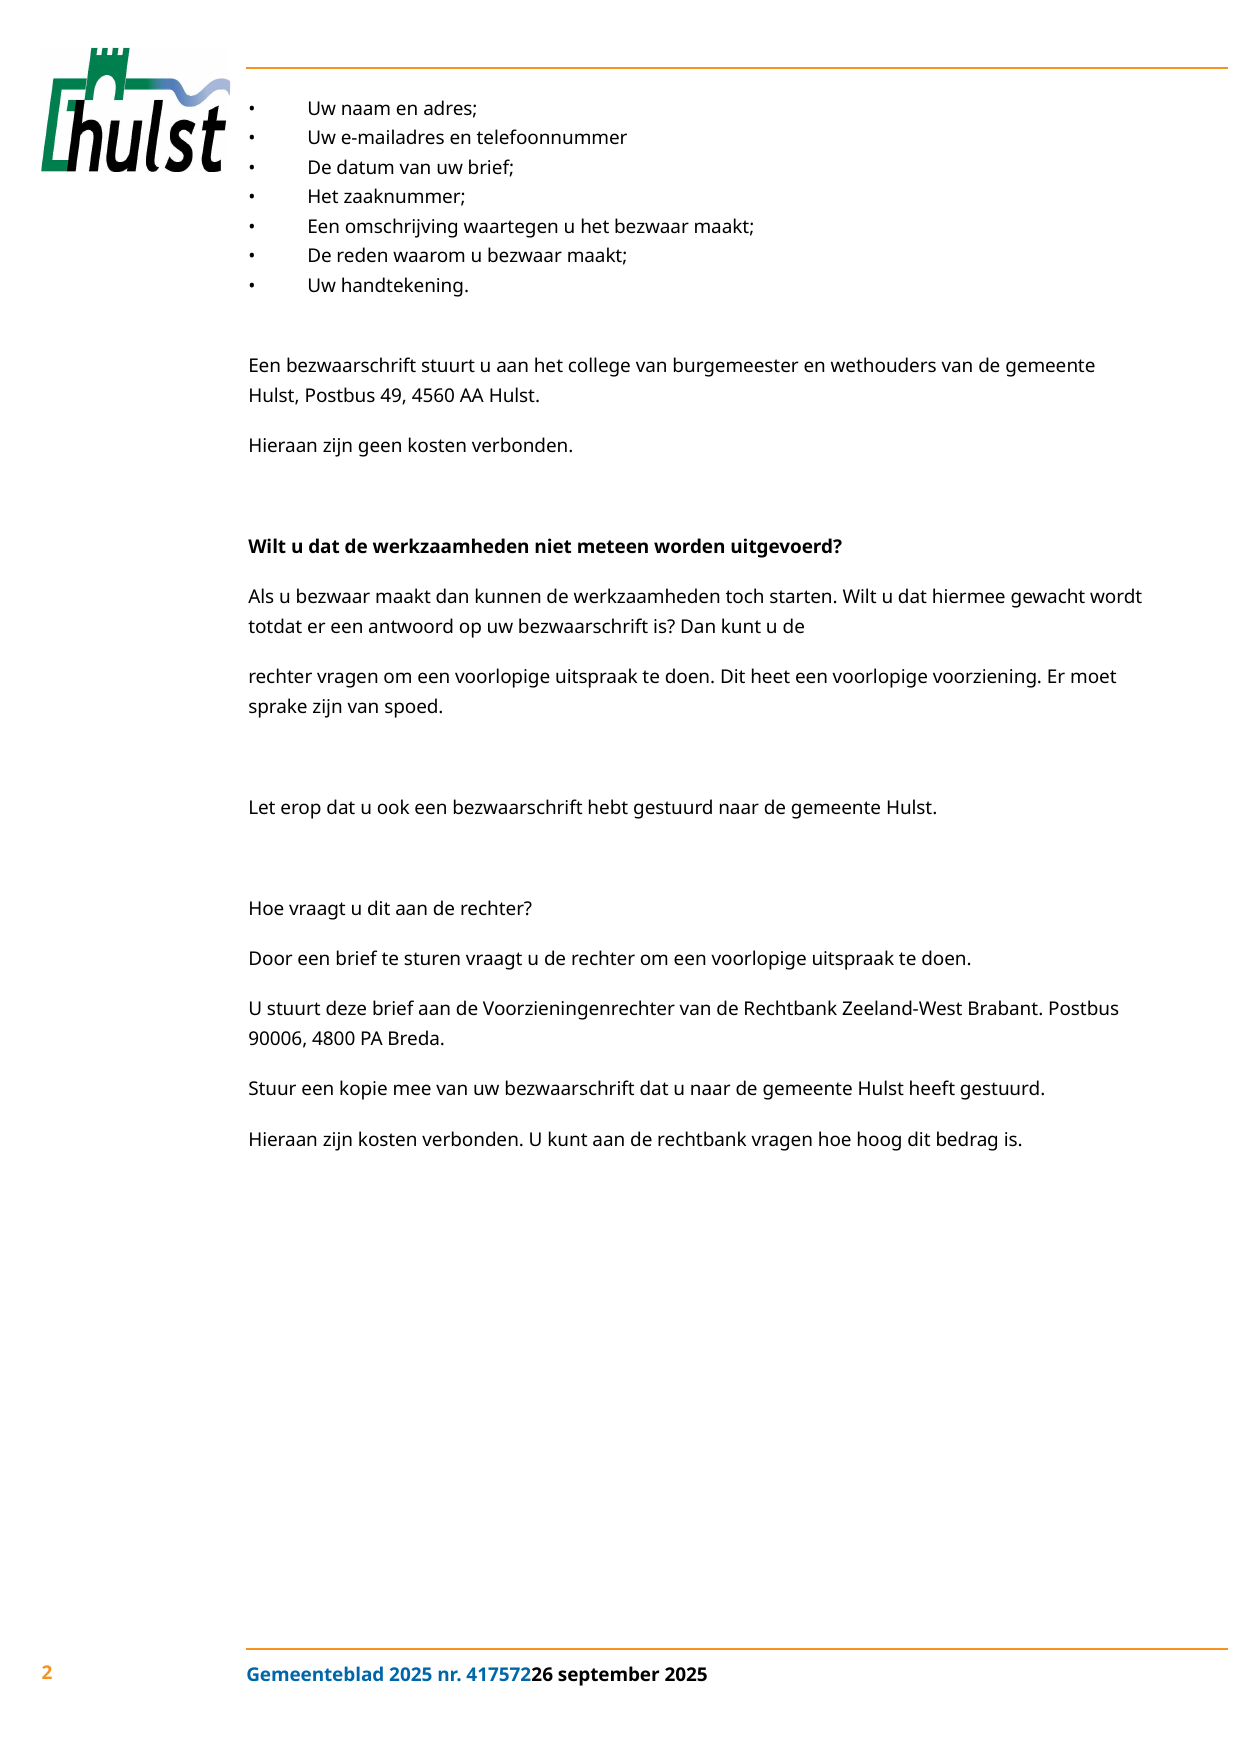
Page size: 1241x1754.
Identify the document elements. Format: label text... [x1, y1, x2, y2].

text Wilt u dat de werkzaamheden niet meteen worden uitgevoerd? [248, 533, 1152, 559]
text Let erop dat u ook een bezwaarschrift hebt gestuurd naar de gemeente Hulst. [248, 794, 1152, 820]
list Uw naam en adres; [248, 95, 1152, 121]
text Door een brief te sturen vraagt u de rechter om een voorlopige uitspraak te doen. [248, 945, 1152, 971]
list Een omschrijving waartegen u het bezwaar maakt; [248, 213, 1152, 239]
list De reden waarom u bezwaar maakt; [248, 243, 1152, 268]
list Uw e-mailadres en telefoonnummer [248, 124, 1152, 150]
text U stuurt deze brief aan de Voorzieningenrechter van de Rechtbank Zeeland-West Brabant. Postbus 90006, 4800 PA Breda. [248, 996, 1152, 1051]
list Uw handtekening. [248, 272, 1152, 298]
text Hieraan zijn kosten verbonden. U kunt aan de rechtbank vragen hoe hoog dit bedrag is. [248, 1126, 1152, 1152]
text Hieraan zijn geen kosten verbonden. [248, 432, 1152, 458]
picture [41, 47, 231, 172]
text Als u bezwaar maakt dan kunnen de werkzaamheden toch starten. Wilt u dat hiermee gewacht wordt totdat er een antwoord op uw bezwaarschrift is? Dan kunt u de [248, 583, 1152, 639]
text rechter vragen om een voorlopige uitspraak te doen. Dit heet een voorlopige voorziening. Er moet sprake zijn van spoed. [248, 663, 1152, 719]
text Een bezwaarschrift stuurt u aan het college van burgemeester en wethouders van de gemeente Hulst, Postbus 49, 4560 AA Hulst. [248, 352, 1152, 408]
list De datum van uw brief; [248, 154, 1152, 180]
text Hoe vraagt u dit aan de rechter? [248, 895, 1152, 921]
list Het zaaknummer; [248, 183, 1152, 209]
text Stuur een kopie mee van uw bezwaarschrift dat u naar de gemeente Hulst heeft gestuurd. [248, 1076, 1152, 1101]
